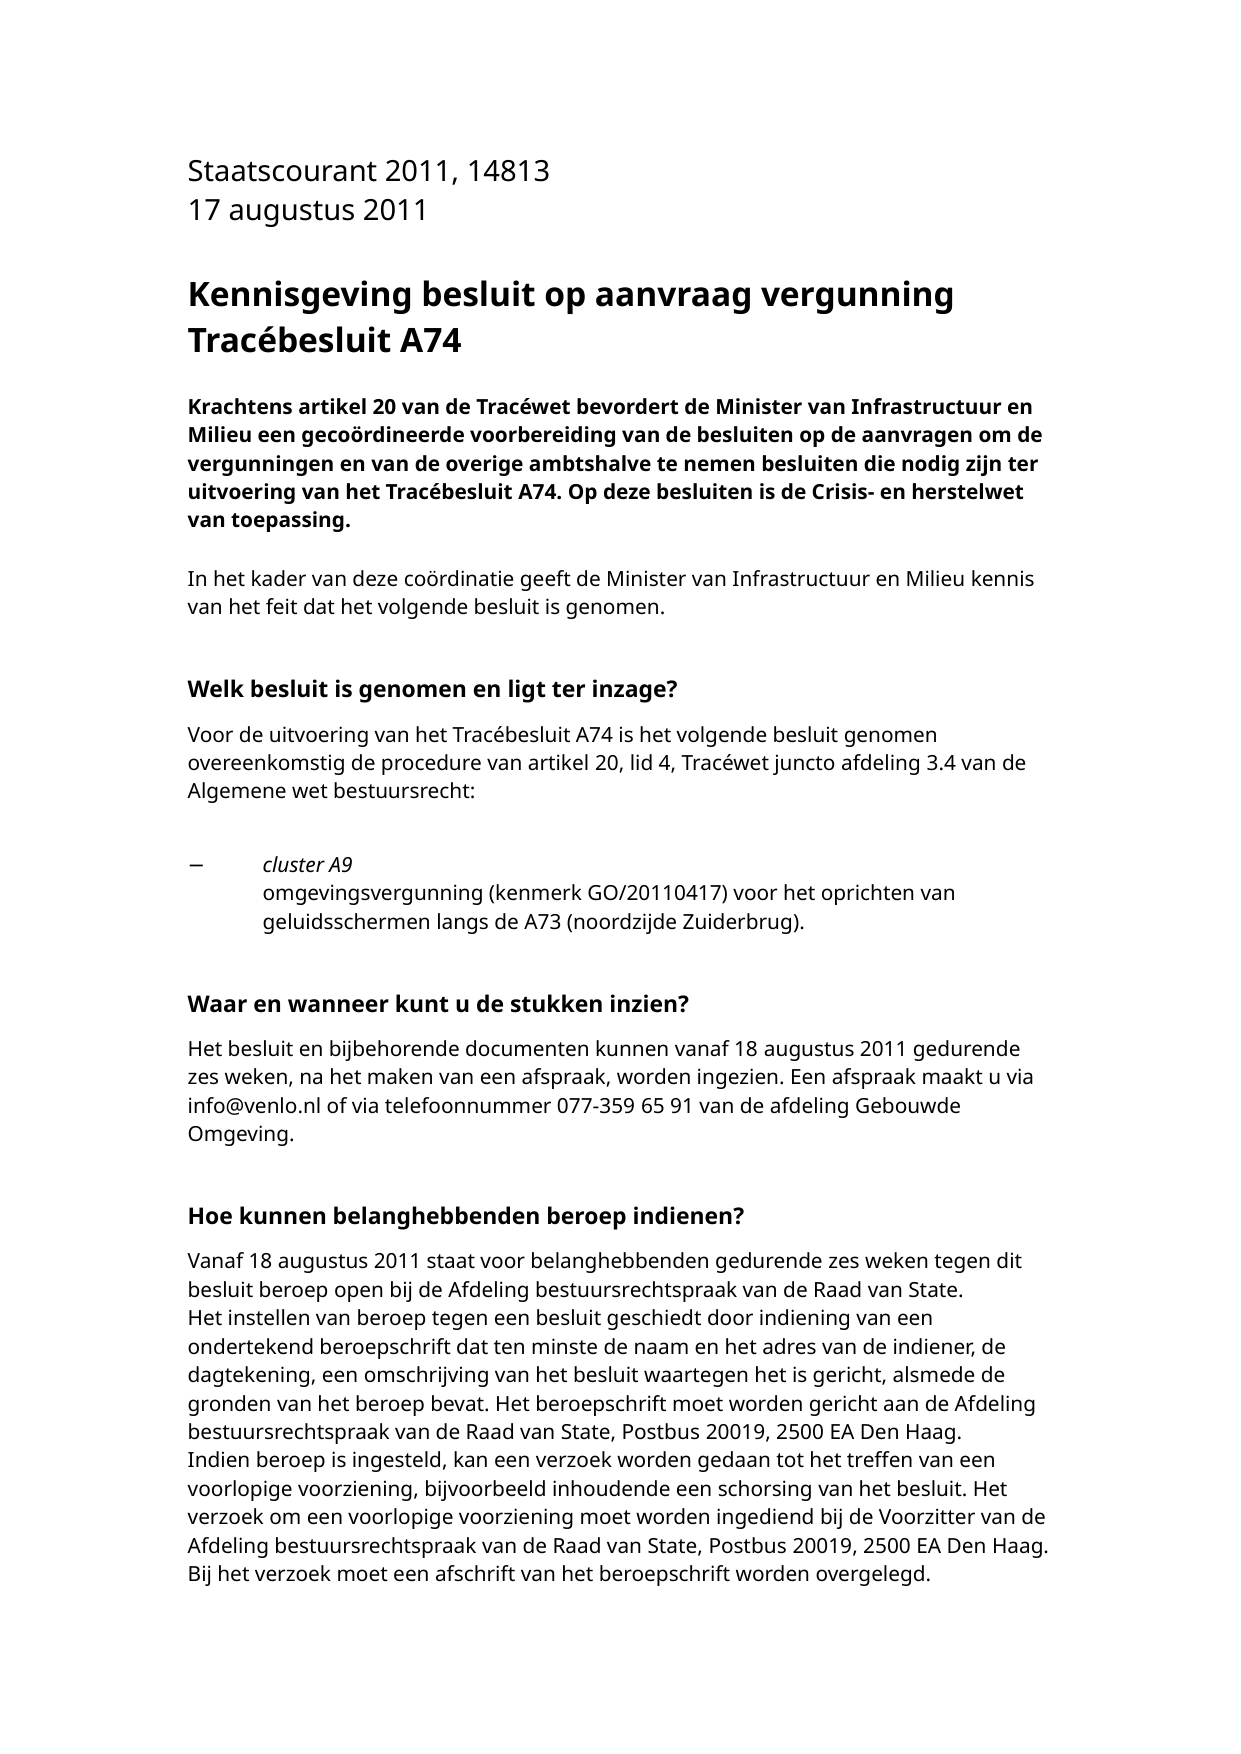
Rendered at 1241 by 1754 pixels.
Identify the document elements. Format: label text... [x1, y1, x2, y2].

subtitle Welk besluit is genomen en ligt ter inzage? [187, 673, 1053, 705]
text Het instellen van beroep tegen een besluit geschiedt door indiening van een ondertekend beroepschrift dat ten minste de naam en het adres van de indiener, de dagtekening, een omschrijving van het besluit waartegen het is gericht, alsmede de gronden van het beroep bevat. Het beroepschrift moet worden gericht aan de Afdeling bestuursrechtspraak van de Raad van State, Postbus 20019, 2500 EA Den Haag. [187, 1303, 1053, 1446]
subtitle Kennisgeving besluit op aanvraag vergunning Tracébesluit A74 [187, 271, 1053, 362]
text Het besluit en bijbehorende documenten kunnen vanaf 18 augustus 2011 gedurende zes weken, na het maken van een afspraak, worden ingezien. Een afspraak maakt u via info@venlo.nl of via telefoonnummer 077-359 65 91 van de afdeling Gebouwde Omgeving. [187, 1034, 1053, 1148]
text 17 augustus 2011 [187, 190, 1053, 229]
text Voor de uitvoering van het Tracébesluit A74 is het volgende besluit genomen overeenkomstig de procedure van artikel 20, lid 4, Tracéwet juncto afdeling 3.4 van de Algemene wet bestuursrecht: [187, 720, 1053, 805]
text Bij het verzoek moet een afschrift van het beroepschrift worden overgelegd. [187, 1559, 1053, 1588]
text Indien beroep is ingesteld, kan een verzoek worden gedaan tot het treffen van een voorlopige voorziening, bijvoorbeeld inhoudende een schorsing van het besluit. Het verzoek om een voorlopige voorziening moet worden ingediend bij de Voorzitter van de Afdeling bestuursrechtspraak van de Raad van State, Postbus 20019, 2500 EA Den Haag. [187, 1446, 1053, 1559]
text Krachtens artikel 20 van de Tracéwet bevordert de Minister van Infrastructuur en Milieu een gecoördineerde voorbereiding van de besluiten op de aanvragen om de vergunningen en van de overige ambtshalve te nemen besluiten die nodig zijn ter uitvoering van het Tracébesluit A74. Op deze besluiten is de Crisis- en herstelwet van toepassing. [187, 392, 1053, 534]
subtitle Waar en wanneer kunt u de stukken inzien? [187, 988, 1053, 1019]
text Vanaf 18 augustus 2011 staat voor belanghebbenden gedurende zes weken tegen dit besluit beroep open bij de Afdeling bestuursrechtspraak van de Raad van State. [187, 1247, 1053, 1303]
text Staatscourant 2011, 14813 [187, 150, 1053, 190]
subtitle Hoe kunnen belanghebbenden beroep indienen? [187, 1200, 1053, 1232]
list omgevingsvergunning (kenmerk GO/20110417) voor het oprichten van geluidsschermen langs de A73 (noordzijde Zuiderbrug). [187, 878, 1053, 935]
list cluster A9 [187, 850, 1053, 878]
text In het kader van deze coördinatie geeft de Minister van Infrastructuur en Milieu kennis van het feit dat het volgende besluit is genomen. [187, 564, 1053, 621]
